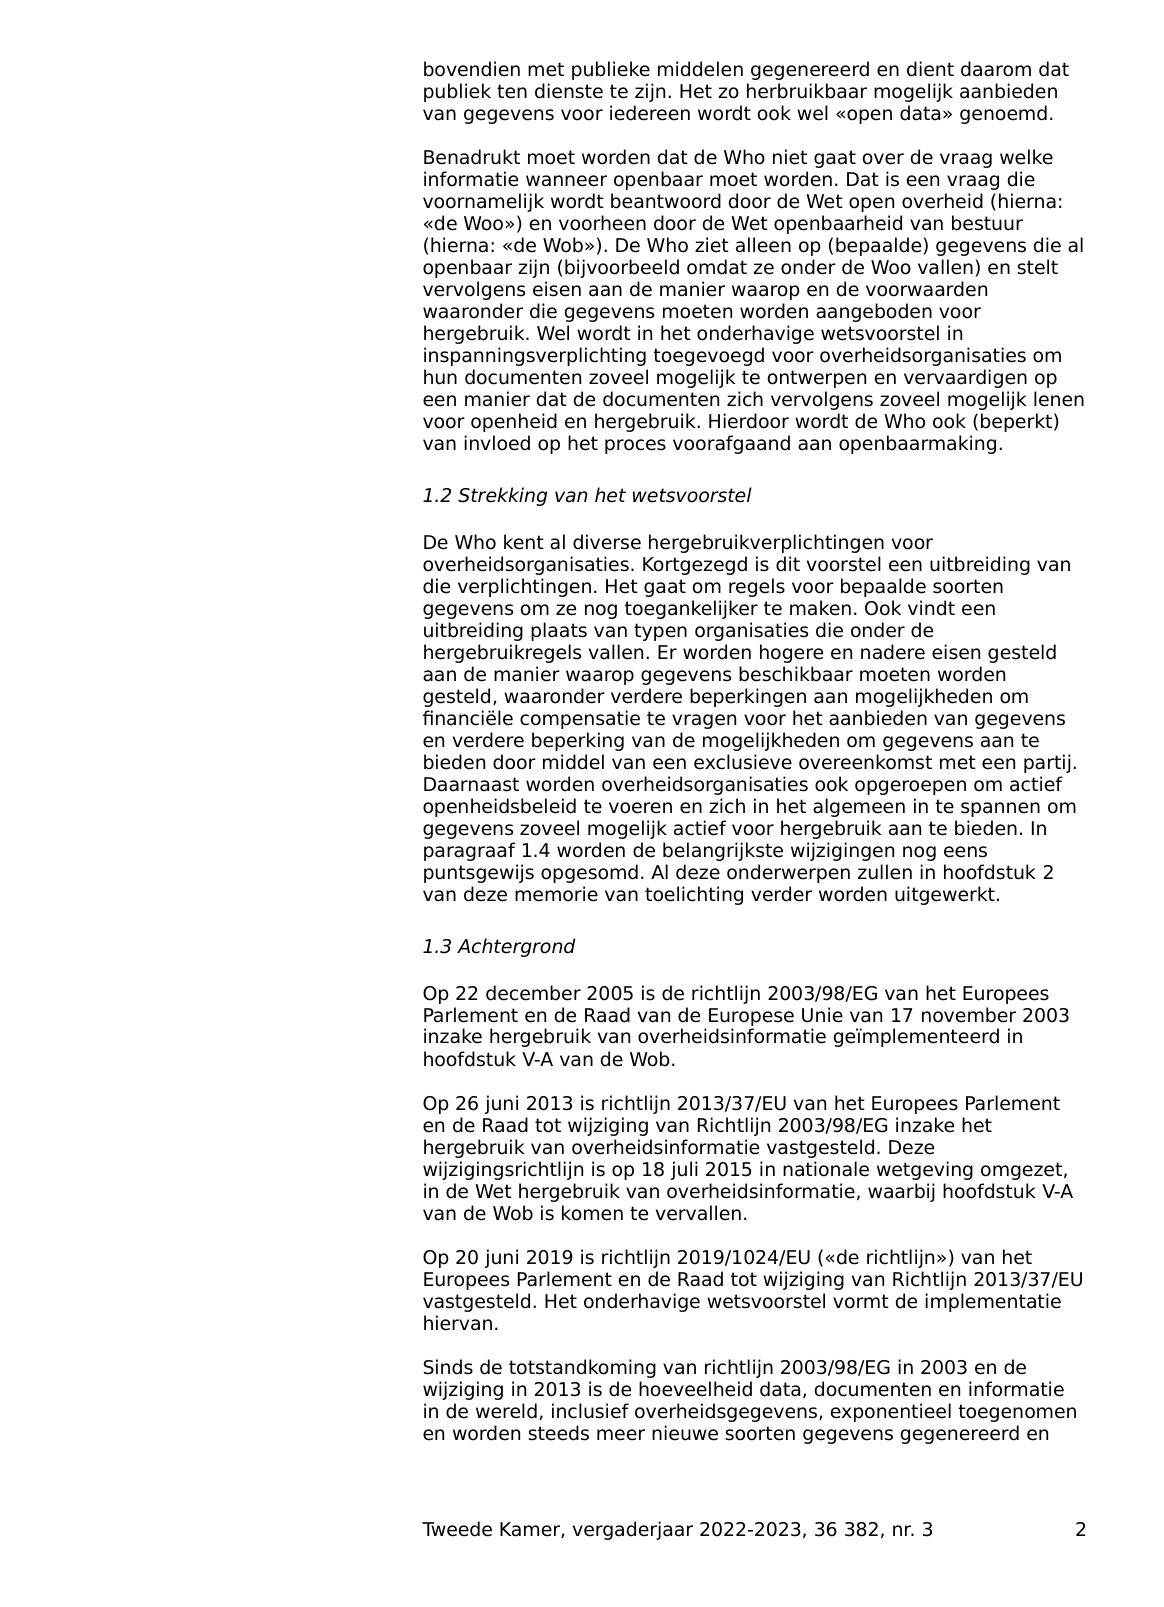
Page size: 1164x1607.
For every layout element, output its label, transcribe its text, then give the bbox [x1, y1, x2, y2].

text bovendien met publieke middelen gegenereerd en dient daarom dat publiek ten dienste te zijn. Het zo herbruikbaar mogelijk aanbieden van gegevens voor iedereen wordt ook wel «open data» genoemd. [422, 59, 1087, 125]
text Op 20 juni 2019 is richtlijn 2019/1024/EU («de richtlijn») van het Europees Parlement en de Raad tot wijziging van Richtlijn 2013/37/EU vastgesteld. Het onderhavige wetsvoorstel vormt de implementatie hiervan. [422, 1247, 1087, 1334]
text Op 22 december 2005 is de richtlijn 2003/98/EG van het Europees Parlement en de Raad van de Europese Unie van 17 november 2003 inzake hergebruik van overheidsinformatie geïmplementeerd in hoofdstuk V-A van de Wob. [422, 982, 1087, 1070]
text Sinds de totstandkoming van richtlijn 2003/98/EG in 2003 en de wijziging in 2013 is de hoeveelheid data, documenten en informatie in de wereld, inclusief overheidsgegevens, exponentieel toegenomen en worden steeds meer nieuwe soorten gegevens gegenereerd en [422, 1357, 1087, 1445]
text Benadrukt moet worden dat de Who niet gaat over de vraag welke informatie wanneer openbaar moet worden. Dat is een vraag die voornamelijk wordt beantwoord door de Wet open overheid (hierna: «de Woo») en voorheen door de Wet openbaarheid van bestuur (hierna: «de Wob»). De Who ziet alleen op (bepaalde) gegevens die al openbaar zijn (bijvoorbeeld omdat ze onder de Woo vallen) en stelt vervolgens eisen aan de manier waarop en de voorwaarden waaronder die gegevens moeten worden aangeboden voor hergebruik. Wel wordt in het onderhavige wetsvoorstel in inspanningsverplichting toegevoegd voor overheidsorganisaties om hun documenten zoveel mogelijk te ontwerpen en vervaardigen op een manier dat de documenten zich vervolgens zoveel mogelijk lenen voor openheid en hergebruik. Hierdoor wordt de Who ook (beperkt) van invloed op het proces voorafgaand aan openbaarmaking. [422, 147, 1087, 455]
text Op 26 juni 2013 is richtlijn 2013/37/EU van het Europees Parlement en de Raad tot wijziging van Richtlijn 2003/98/EG inzake het hergebruik van overheidsinformatie vastgesteld. Deze wijzigingsrichtlijn is op 18 juli 2015 in nationale wetgeving omgezet, in de Wet hergebruik van overheidsinformatie, waarbij hoofdstuk V-A van de Wob is komen te vervallen. [422, 1093, 1087, 1224]
text De Who kent al diverse hergebruikverplichtingen voor overheidsorganisaties. Kortgezegd is dit voorstel een uitbreiding van die verplichtingen. Het gaat om regels voor bepaalde soorten gegevens om ze nog toegankelijker te maken. Ook vindt een uitbreiding plaats van typen organisaties die onder de hergebruikregels vallen. Er worden hogere en nadere eisen gesteld aan de manier waarop gegevens beschikbaar moeten worden gesteld, waaronder verdere beperkingen aan mogelijkheden om financiële compensatie te vragen voor het aanbieden van gegevens en verdere beperking van de mogelijkheden om gegevens aan te bieden door middel van een exclusieve overeenkomst met een partij. Daarnaast worden overheidsorganisaties ook opgeroepen om actief openheidsbeleid te voeren en zich in het algemeen in te spannen om gegevens zoveel mogelijk actief voor hergebruik aan te bieden. In paragraaf 1.4 worden de belangrijkste wijzigingen nog eens puntsgewijs opgesomd. Al deze onderwerpen zullen in hoofdstuk 2 van deze memorie van toelichting verder worden uitgewerkt. [422, 532, 1087, 906]
subtitle 1.3 Achtergrond [422, 936, 1087, 957]
subtitle 1.2 Strekking van het wetsvoorstel [422, 485, 1087, 507]
